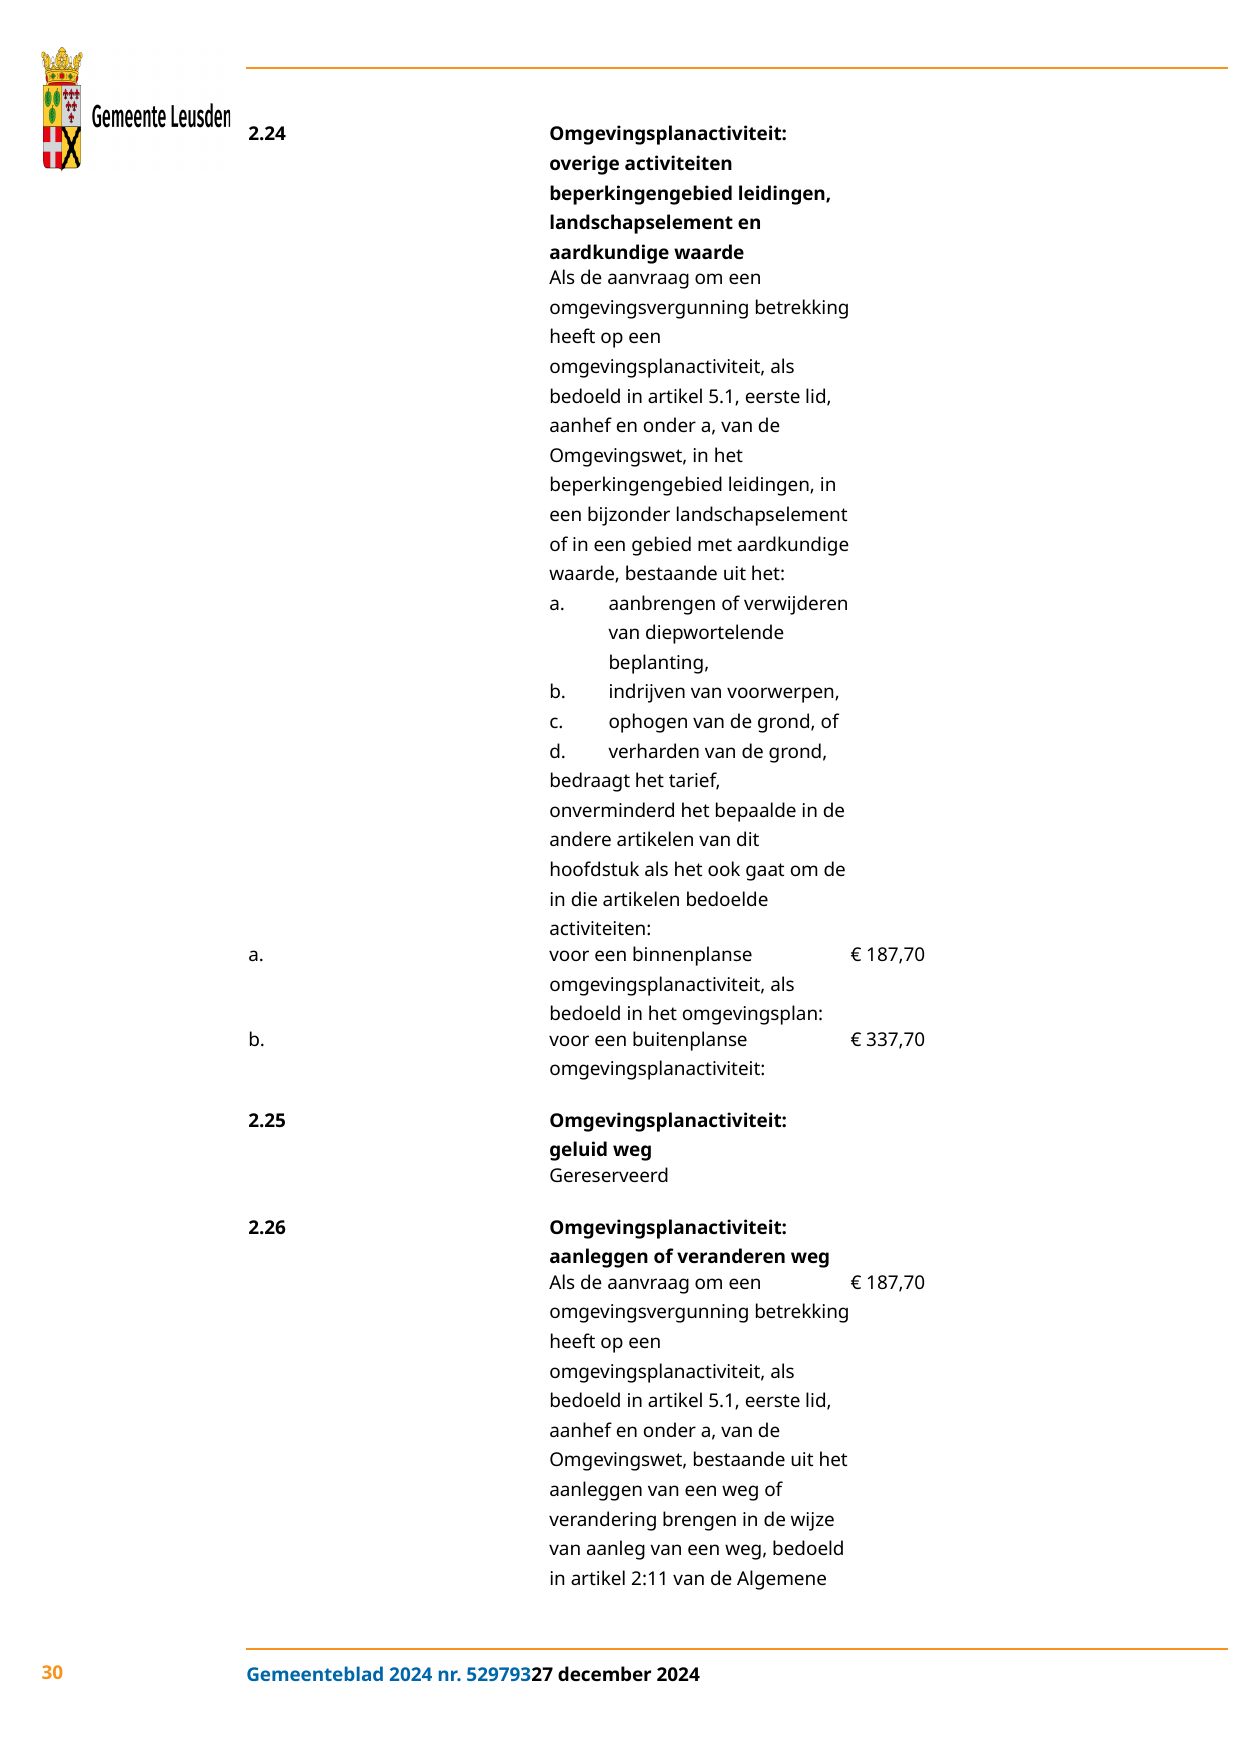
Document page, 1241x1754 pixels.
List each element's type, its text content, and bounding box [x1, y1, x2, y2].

table_cell [850, 1107, 1152, 1162]
table_cell [850, 95, 1152, 121]
table_cell € 187,70 [850, 1269, 1152, 1591]
table_cell Als de aanvraag om een omgevingsvergunning betrekking heeft op een omgevingsplanactiviteit, als bedoeld in artikel 5.1, eerste lid, aanhef en onder a, van de Omgevingswet, bestaande uit het aanleggen van een weg of verandering brengen in de wijze van aanleg van een weg, bedoeld in artikel 2:11 van de Algemene [549, 1269, 850, 1591]
table_cell [549, 95, 850, 121]
table_cell a. [248, 941, 549, 1026]
table_cell 2.25 [248, 1107, 549, 1162]
table_cell 2.24 [248, 121, 549, 264]
table_cell [248, 1269, 549, 1591]
table_cell [850, 1188, 1152, 1214]
table_cell [850, 1081, 1152, 1107]
table_cell Gereserveerd [549, 1163, 850, 1188]
table_cell [850, 265, 1152, 941]
table_cell 2.26 [248, 1214, 549, 1269]
table_cell [850, 121, 1152, 264]
table_cell [248, 265, 549, 941]
table_cell Omgevingsplanactiviteit: geluid weg [549, 1107, 850, 1162]
picture [41, 47, 231, 172]
table_cell [248, 1163, 549, 1188]
table_cell [248, 1081, 549, 1107]
table_cell voor een buitenplanse omgevingsplanactiviteit: [549, 1026, 850, 1081]
table_cell b. [248, 1026, 549, 1081]
table_cell [549, 1188, 850, 1214]
table_cell € 337,70 [850, 1026, 1152, 1081]
table_cell € 187,70 [850, 941, 1152, 1026]
table_cell [549, 1081, 850, 1107]
table_cell [248, 1188, 549, 1214]
table_cell [850, 1163, 1152, 1188]
table_cell Omgevingsplanactiviteit: overige activiteiten beperkingengebied leidingen, landschapselement en aardkundige waarde [549, 121, 850, 264]
table_cell [248, 95, 549, 121]
table_cell Als de aanvraag om een omgevingsvergunning betrekking heeft op een omgevingsplanactiviteit, als bedoeld in artikel 5.1, eerste lid, aanhef en onder a, van de Omgevingswet, in het beperkingengebied leidingen, in een bijzonder landschapselement of in een gebied met aardkundige waarde, bestaande uit het: aanbrengen of verwijderen van diepwortelende beplanting, indrijven van voorwerpen, ophogen van de grond, of verharden van de grond, bedraagt het tarief, onverminderd het bepaalde in de andere artikelen van dit hoofdstuk als het ook gaat om de in die artikelen bedoelde activiteiten: [549, 265, 850, 941]
table_cell [850, 1214, 1152, 1269]
table_cell Omgevingsplanactiviteit: aanleggen of veranderen weg [549, 1214, 850, 1269]
table_cell voor een binnenplanse omgevingsplanactiviteit, als bedoeld in het omgevingsplan: [549, 941, 850, 1026]
